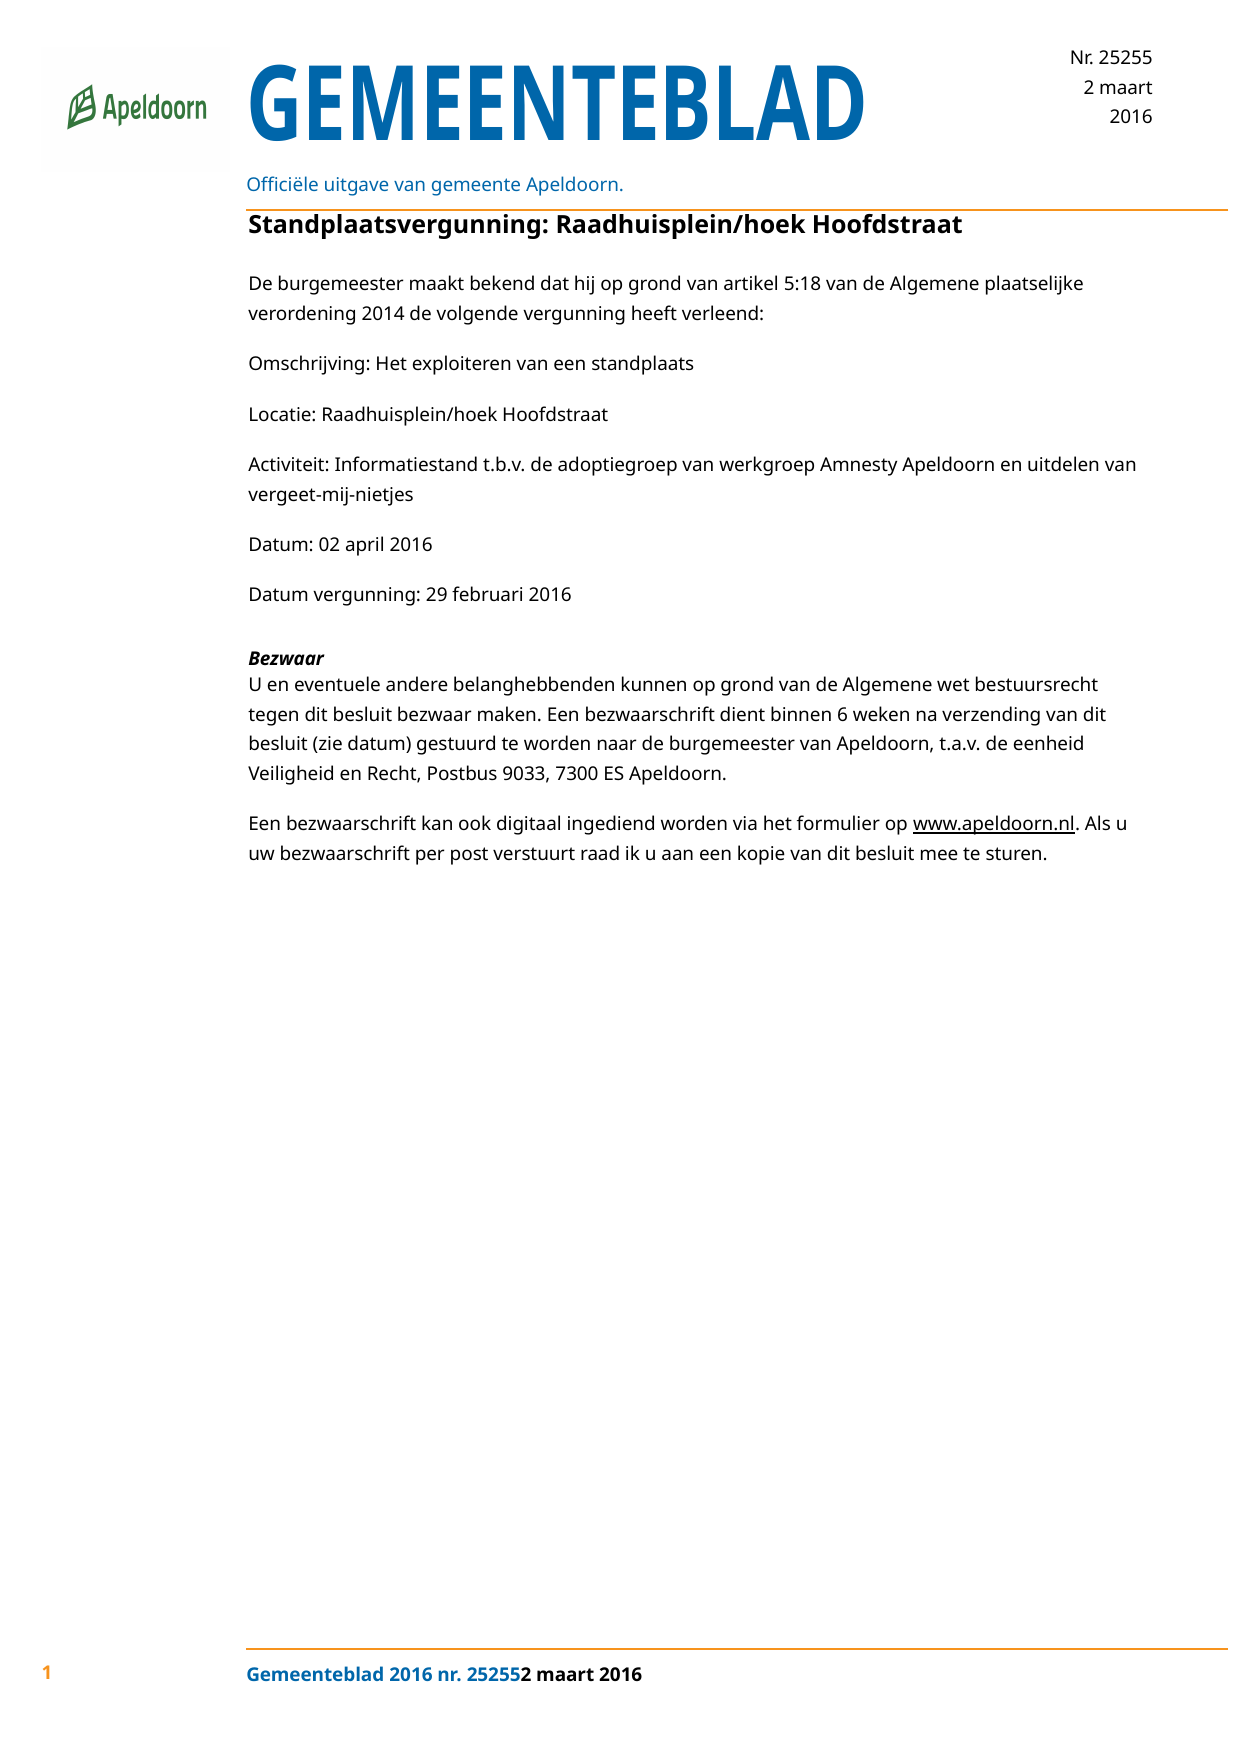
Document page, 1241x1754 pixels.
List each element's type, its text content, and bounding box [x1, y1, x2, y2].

text Een bezwaarschrift kan ook digitaal ingediend worden via het formulier op www.apeldoorn.nl. Als u uw bezwaarschrift per post verstuurt raad ik u aan een kopie van dit besluit mee te sturen. [248, 810, 1152, 866]
text Datum vergunning: 29 februari 2016 [248, 582, 1152, 607]
text Datum: 02 april 2016 [248, 531, 1152, 557]
picture [41, 47, 231, 172]
text U en eventuele andere belanghebbenden kunnen op grond van de Algemene wet bestuursrecht tegen dit besluit bezwaar maken. Een bezwaarschrift dient binnen 6 weken na verzending van dit besluit (zie datum) gestuurd te worden naar de burgemeester van Apeldoorn, t.a.v. de eenheid Veiligheid en Recht, Postbus 9033, 7300 ES Apeldoorn. [248, 671, 1152, 786]
text Activiteit: Informatiestand t.b.v. de adoptiegroep van werkgroep Amnesty Apeldoorn en uitdelen van vergeet-mij-nietjes [248, 451, 1152, 506]
text Omschrijving: Het exploiteren van een standplaats [248, 350, 1152, 376]
text Standplaatsvergunning: Raadhuisplein/hoek Hoofdstraat [248, 211, 1152, 241]
text Bezwaar [248, 646, 1152, 671]
text Locatie: Raadhuisplein/hoek Hoofdstraat [248, 401, 1152, 426]
text De burgemeester maakt bekend dat hij op grond van artikel 5:18 van de Algemene plaatselijke verordening 2014 de volgende vergunning heeft verleend: [248, 270, 1152, 326]
